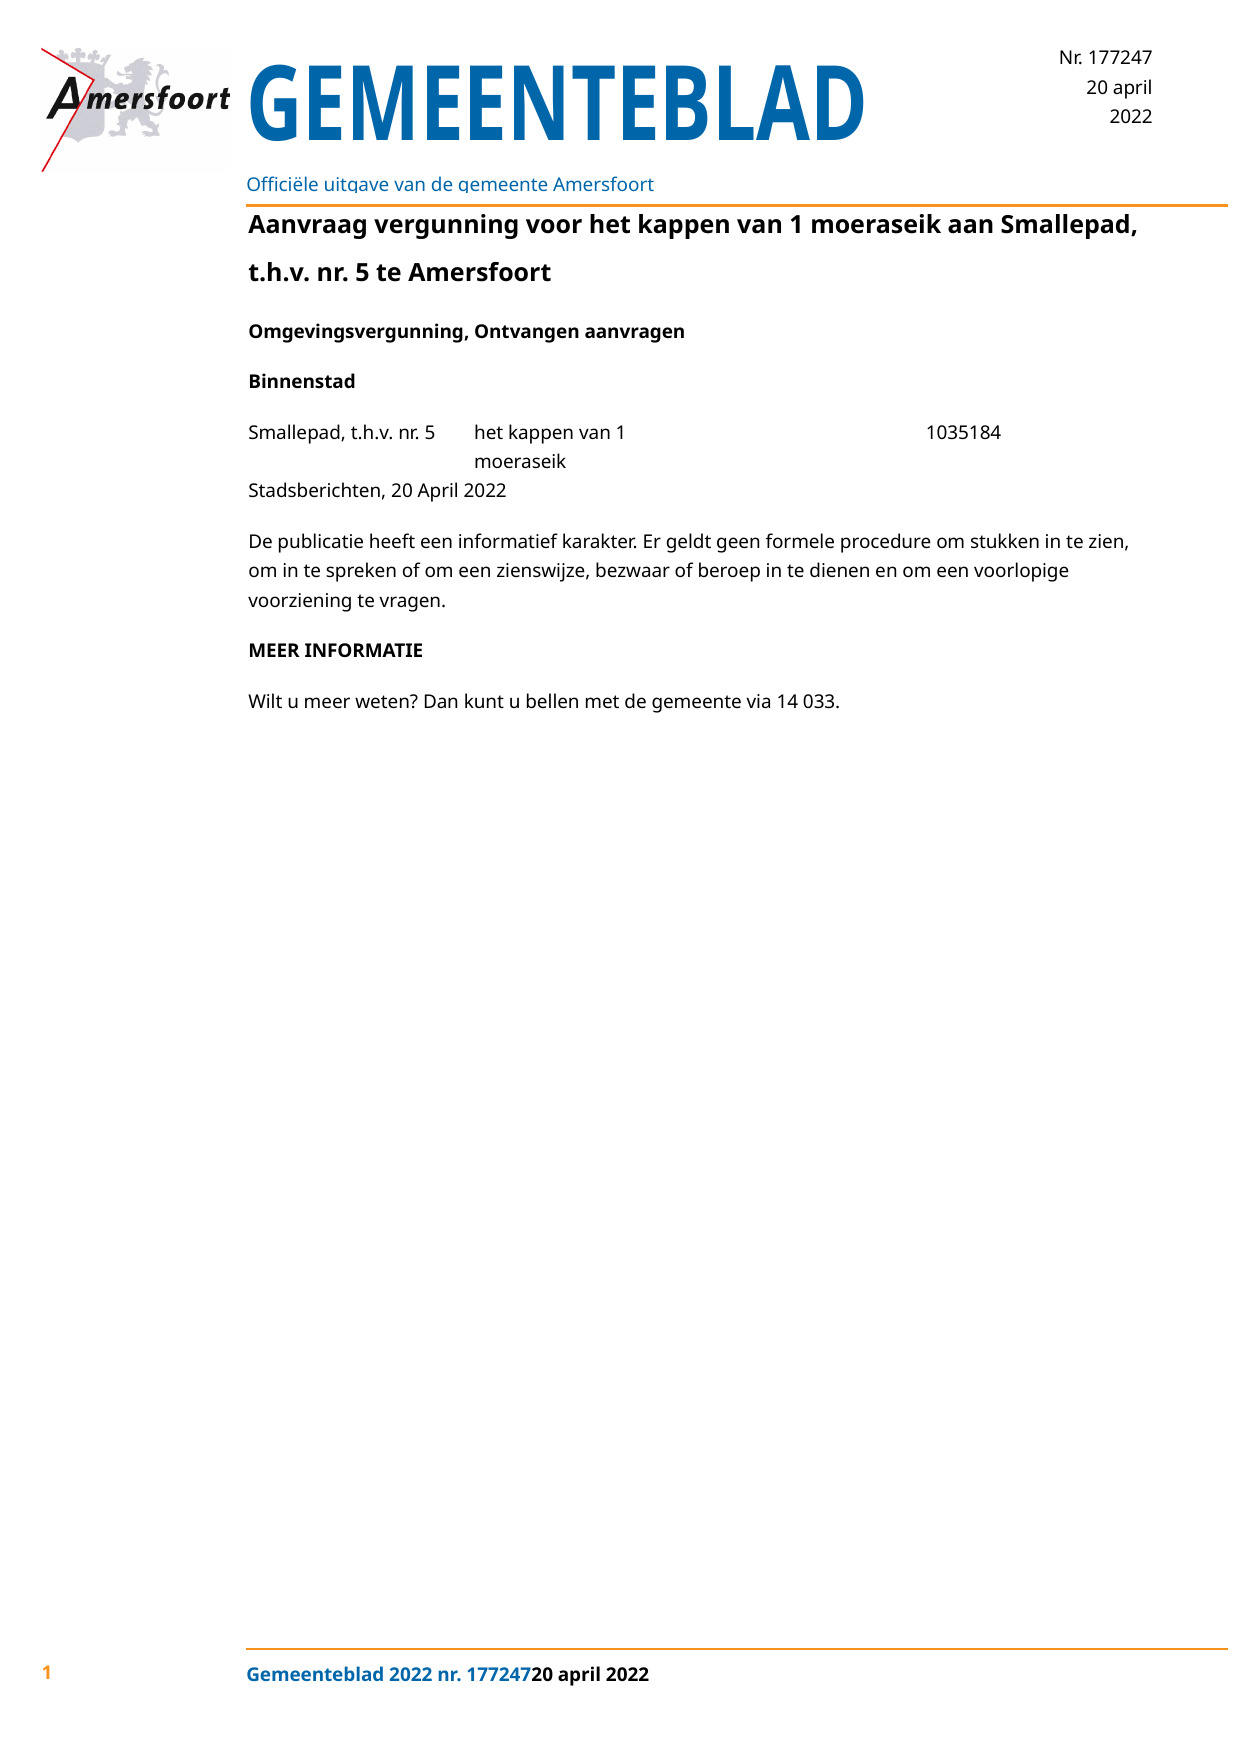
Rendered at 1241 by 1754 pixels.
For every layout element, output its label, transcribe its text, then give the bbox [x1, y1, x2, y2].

text Binnenstad [248, 368, 1152, 394]
table_header het kappen van 1 moeraseik [474, 419, 700, 474]
table_header 1035184 [926, 419, 1152, 474]
table_header [700, 419, 926, 474]
text Wilt u meer weten? Dan kunt u bellen met de gemeente via 14 033. [248, 688, 1152, 713]
text Aanvraag vergunning voor het kappen van 1 moeraseik aan Smallepad, t.h.v. nr. 5 te Amersfoort [248, 207, 1152, 288]
picture [41, 47, 231, 172]
table_header Smallepad, t.h.v. nr. 5 [248, 419, 474, 474]
text MEER INFORMATIE [248, 637, 1152, 663]
text Omgevingsvergunning, Ontvangen aanvragen [248, 318, 1152, 344]
text De publicatie heeft een informatief karakter. Er geldt geen formele procedure om stukken in te zien, om in te spreken of om een zienswijze, bezwaar of beroep in te dienen en om een voorlopige voorziening te vragen. [248, 528, 1152, 613]
text Stadsberichten, 20 April 2022 [248, 477, 1152, 503]
